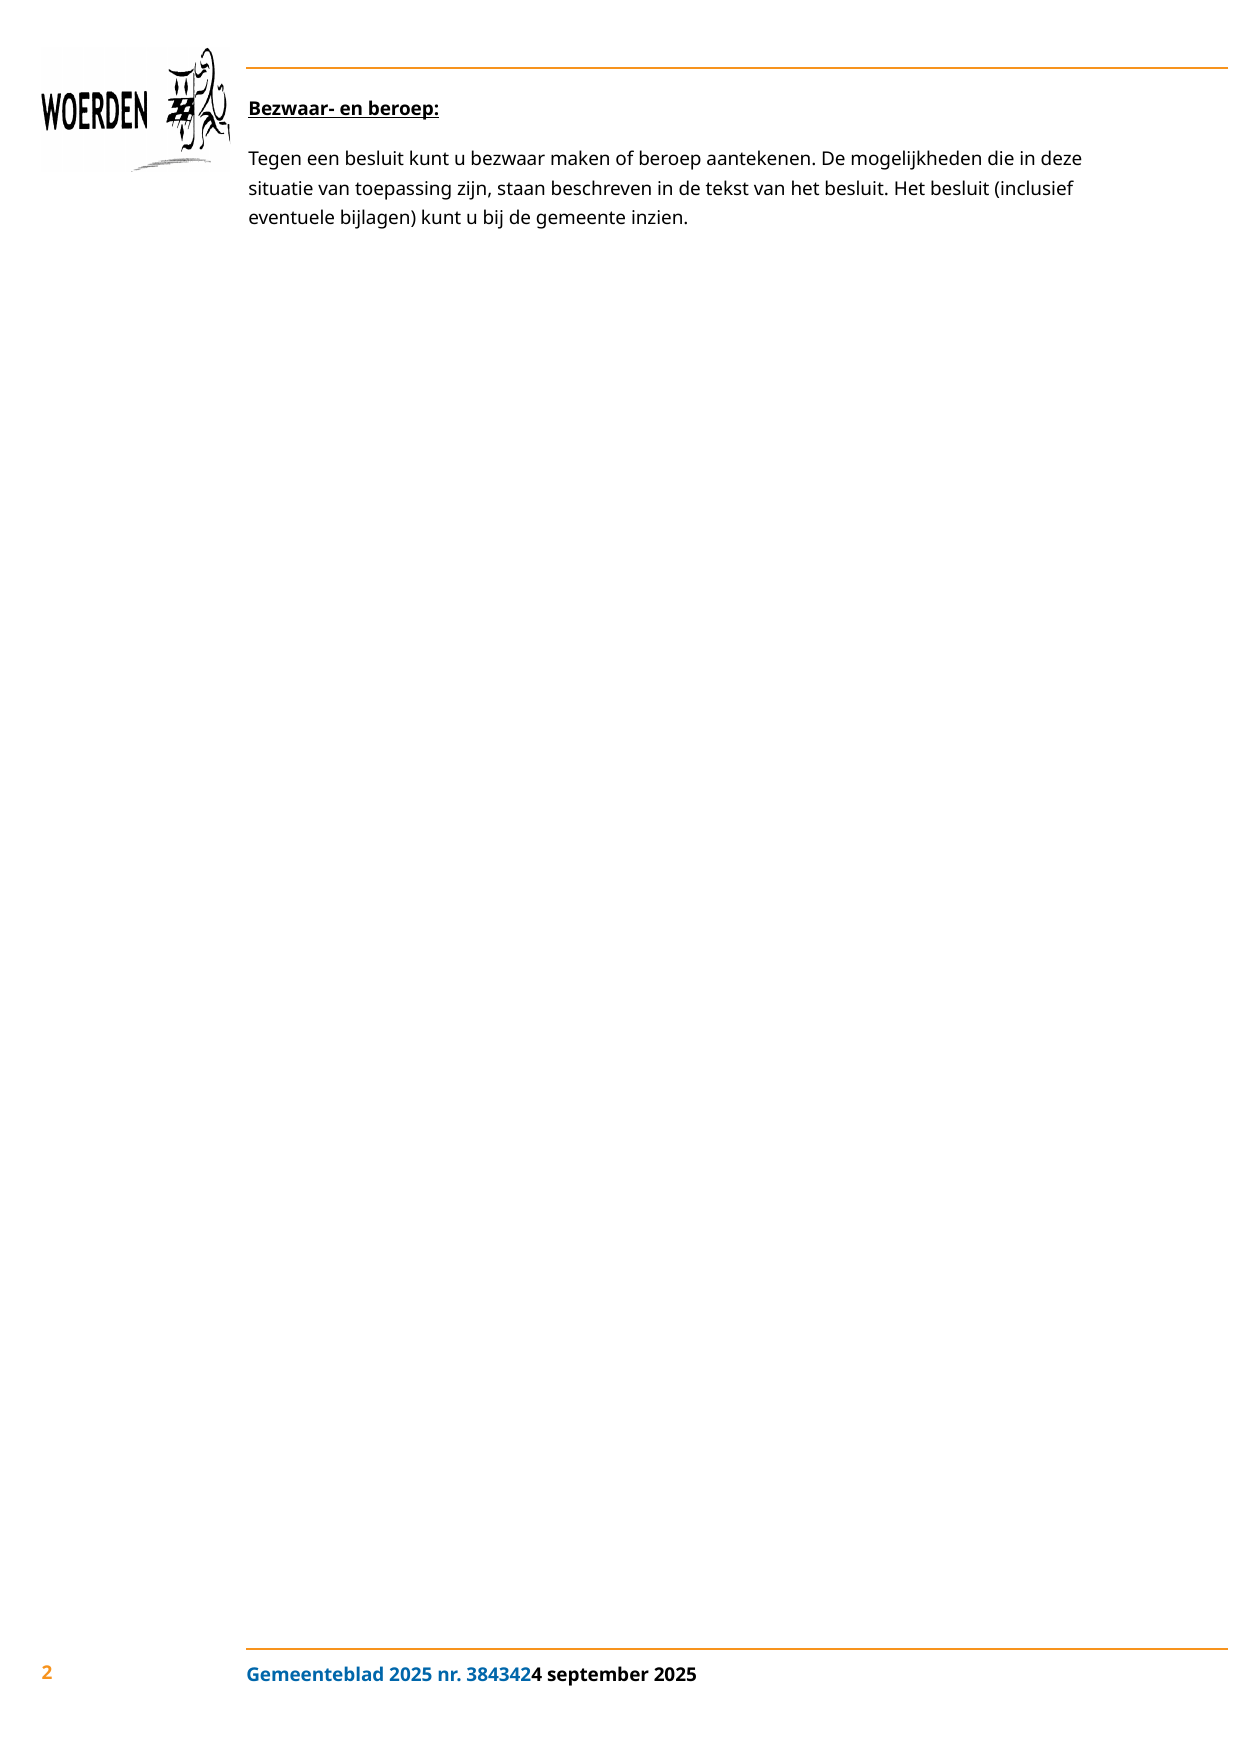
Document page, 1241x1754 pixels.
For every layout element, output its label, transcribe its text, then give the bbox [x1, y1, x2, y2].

text Bezwaar- en beroep: [248, 95, 1152, 121]
text Tegen een besluit kunt u bezwaar maken of beroep aantekenen. De mogelijkheden die in deze situatie van toepassing zijn, staan beschreven in de tekst van het besluit. Het besluit (inclusief eventuele bijlagen) kunt u bij de gemeente inzien. [248, 145, 1152, 230]
picture [41, 47, 231, 172]
